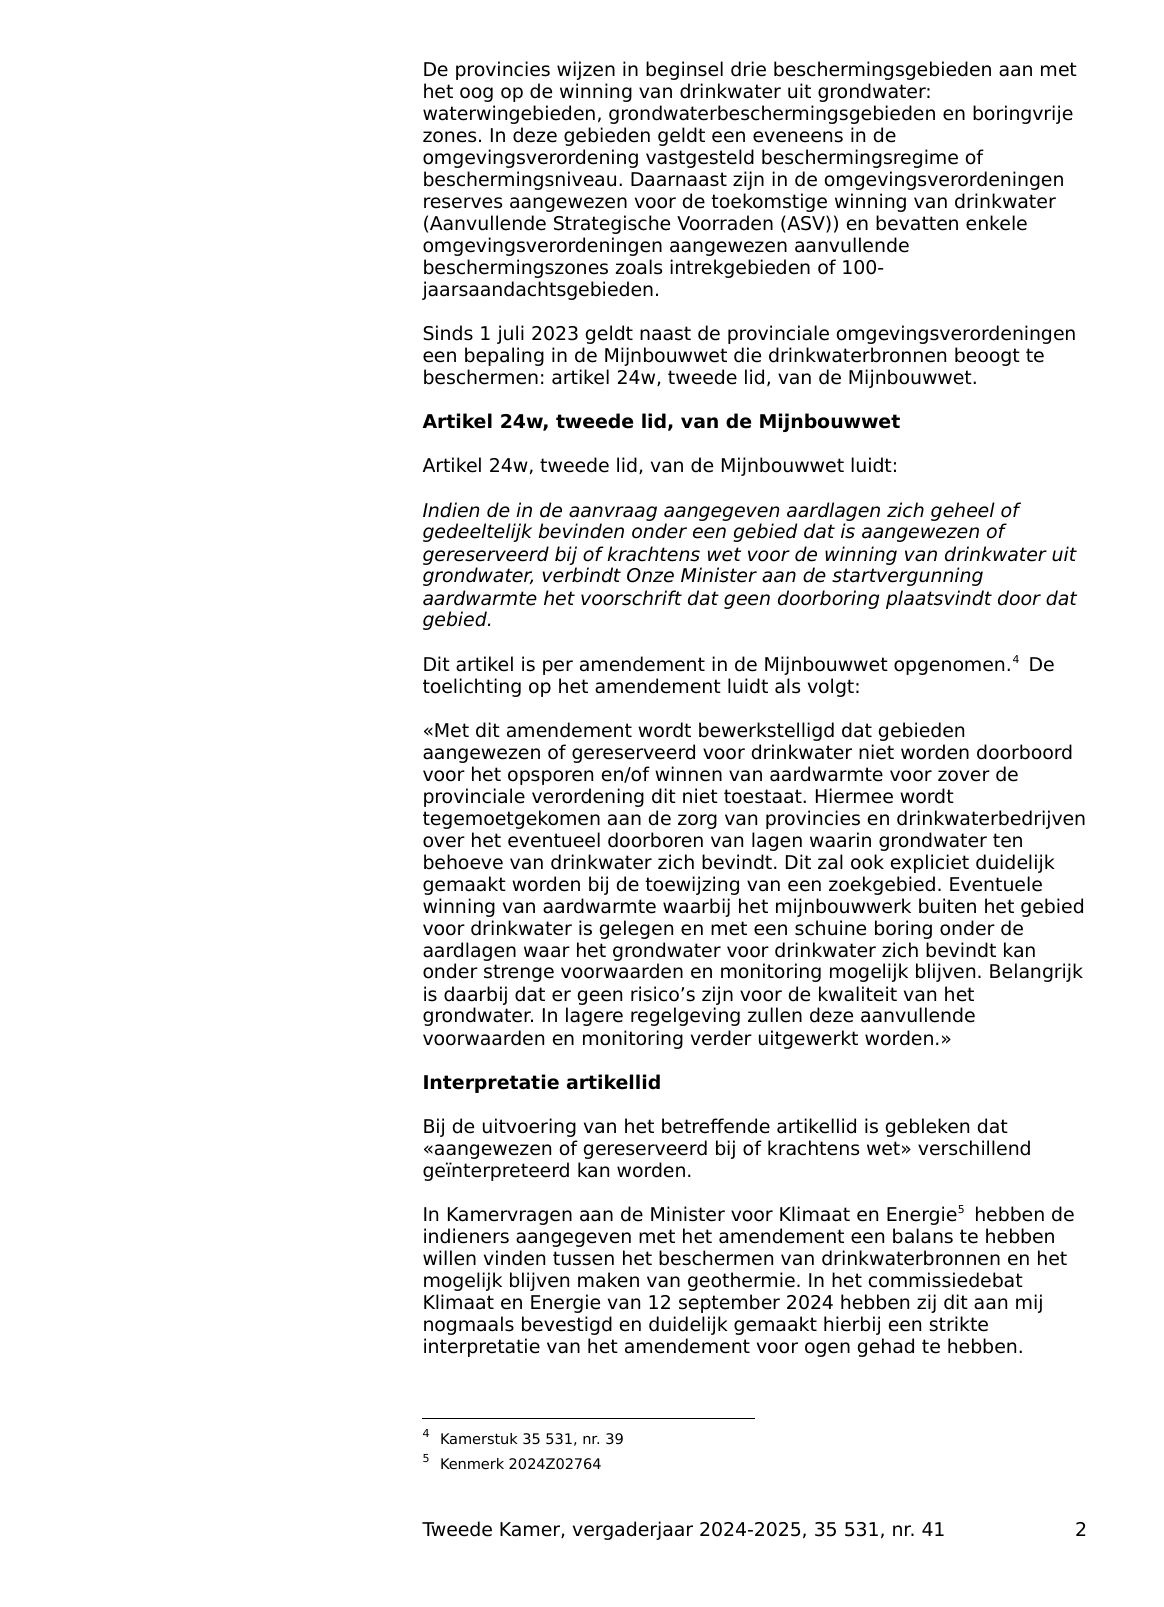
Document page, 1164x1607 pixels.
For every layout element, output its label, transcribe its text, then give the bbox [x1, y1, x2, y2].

text «Met dit amendement wordt bewerkstelligd dat gebieden aangewezen of gereserveerd voor drinkwater niet worden doorboord voor het opsporen en/of winnen van aardwarmte voor zover de provinciale verordening dit niet toestaat. Hiermee wordt tegemoetgekomen aan de zorg van provincies en drinkwaterbedrijven over het eventueel doorboren van lagen waarin grondwater ten behoeve van drinkwater zich bevindt. Dit zal ook expliciet duidelijk gemaakt worden bij de toewijzing van een zoekgebied. Eventuele winning van aardwarmte waarbij het mijnbouwwerk buiten het gebied voor drinkwater is gelegen en met een schuine boring onder de aardlagen waar het grondwater voor drinkwater zich bevindt kan onder strenge voorwaarden en monitoring mogelijk blijven. Belangrijk is daarbij dat er geen risico’s zijn voor de kwaliteit van het grondwater. In lagere regelgeving zullen deze aanvullende voorwaarden en monitoring verder uitgewerkt worden.» [422, 720, 1087, 1049]
text Bij de uitvoering van het betreffende artikellid is gebleken dat «aangewezen of gereserveerd bij of krachtens wet» verschillend geïnterpreteerd kan worden. [422, 1116, 1087, 1182]
text Indien de in de aanvraag aangegeven aardlagen zich geheel of gedeeltelijk bevinden onder een gebied dat is aangewezen of gereserveerd bij of krachtens wet voor de winning van drinkwater uit grondwater, verbindt Onze Minister aan de startvergunning aardwarmte het voorschrift dat geen doorboring plaatsvindt door dat gebied. [422, 499, 1087, 631]
subtitle Interpretatie artikellid [422, 1072, 1087, 1093]
text Kenmerk 2024Z02764 [422, 1452, 1087, 1474]
text Artikel 24w, tweede lid, van de Mijnbouwwet luidt: [422, 455, 1087, 477]
text Sinds 1 juli 2023 geldt naast de provinciale omgevingsverordeningen een bepaling in de Mijnbouwwet die drinkwaterbronnen beoogt te beschermen: artikel 24w, tweede lid, van de Mijnbouwwet. [422, 323, 1087, 389]
text De provincies wijzen in beginsel drie beschermingsgebieden aan met het oog op de winning van drinkwater uit grondwater: waterwingebieden, grondwaterbeschermingsgebieden en boringvrije zones. In deze gebieden geldt een eveneens in de omgevingsverordening vastgesteld beschermingsregime of beschermingsniveau. Daarnaast zijn in de omgevingsverordeningen reserves aangewezen voor de toekomstige winning van drinkwater (Aanvullende Strategische Voorraden (ASV)) en bevatten enkele omgevingsverordeningen aangewezen aanvullende beschermingszones zoals intrekgebieden of 100-jaarsaandachtsgebieden. [422, 59, 1087, 301]
text In Kamervragen aan de Minister voor Klimaat en Energie hebben de indieners aangegeven met het amendement een balans te hebben willen vinden tussen het beschermen van drinkwaterbronnen en het mogelijk blijven maken van geothermie. In het commissiedebat Klimaat en Energie van 12 september 2024 hebben zij dit aan mij nogmaals bevestigd en duidelijk gemaakt hierbij een strikte interpretatie van het amendement voor ogen gehad te hebben. [422, 1204, 1087, 1358]
subtitle Artikel 24w, tweede lid, van de Mijnbouwwet [422, 411, 1087, 433]
text Dit artikel is per amendement in de Mijnbouwwet opgenomen. De toelichting op het amendement luidt als volgt: [422, 653, 1087, 697]
text Kamerstuk 35 531, nr. 39 [422, 1427, 1087, 1449]
